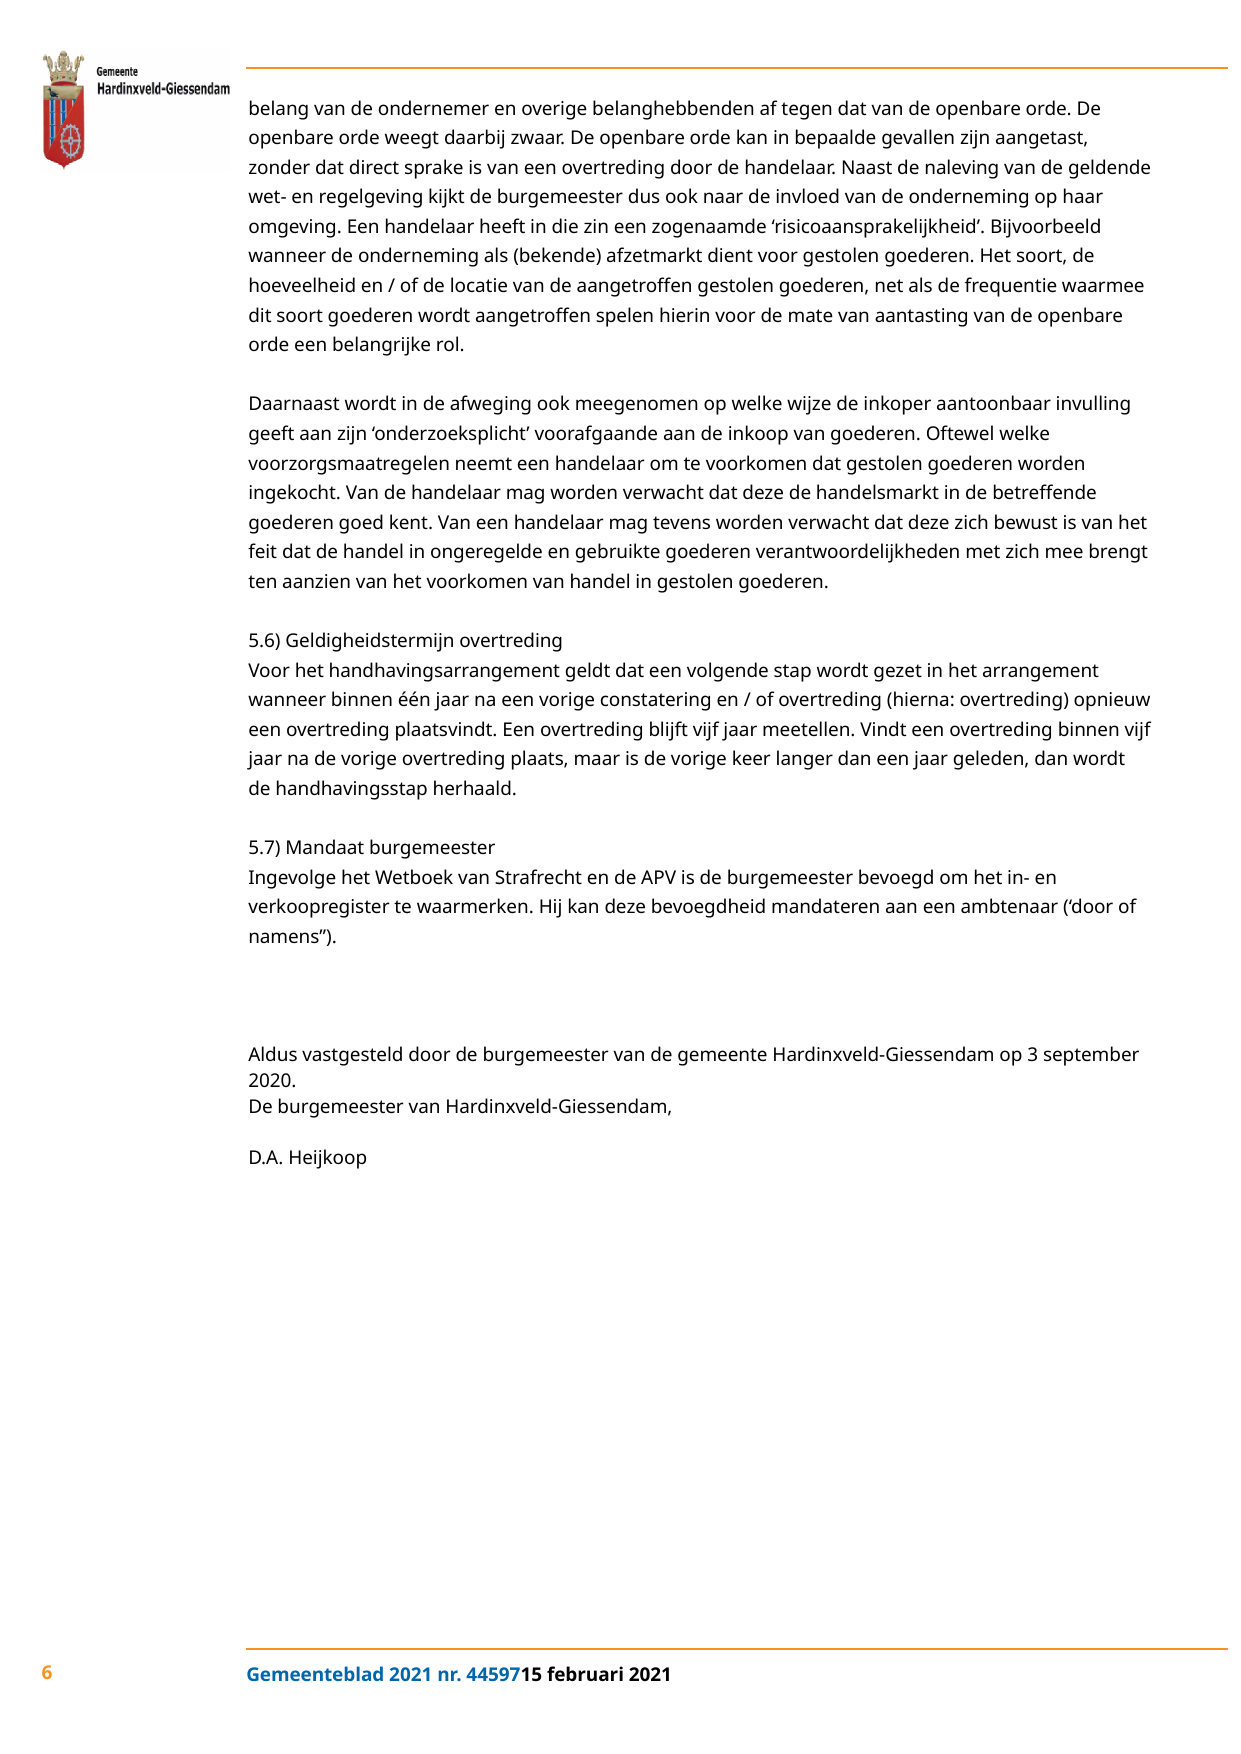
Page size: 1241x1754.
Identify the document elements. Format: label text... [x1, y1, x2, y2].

text Voor het handhavingsarrangement geldt dat een volgende stap wordt gezet in het arrangement wanneer binnen één jaar na een vorige constatering en / of overtreding (hierna: overtreding) opnieuw een overtreding plaatsvindt. Een overtreding blijft vijf jaar meetellen. Vindt een overtreding binnen vijf jaar na de vorige overtreding plaats, maar is de vorige keer langer dan een jaar geleden, dan wordt de handhavingsstap herhaald. [248, 657, 1152, 801]
text De burgemeester van Hardinxveld-Giessendam, [248, 1093, 1152, 1119]
text belang van de ondernemer en overige belanghebbenden af tegen dat van de openbare orde. De openbare orde weegt daarbij zwaar. De openbare orde kan in bepaalde gevallen zijn aangetast, zonder dat direct sprake is van een overtreding door de handelaar. Naast de naleving van de geldende wet- en regelgeving kijkt de burgemeester dus ook naar de invloed van de onderneming op haar omgeving. Een handelaar heeft in die zin een zogenaamde ‘risicoaansprakelijkheid’. Bijvoorbeeld wanneer de onderneming als (bekende) afzetmarkt dient voor gestolen goederen. Het soort, de hoeveelheid en / of de locatie van de aangetroffen gestolen goederen, net als de frequentie waarmee dit soort goederen wordt aangetroffen spelen hierin voor de mate van aantasting van de openbare orde een belangrijke rol. [248, 95, 1152, 357]
text D.A. Heijkoop [248, 1144, 1152, 1170]
text 5.7) Mandaat burgemeester [248, 834, 1152, 860]
picture [41, 47, 231, 172]
text Daarnaast wordt in de afweging ook meegenomen op welke wijze de inkoper aantoonbaar invulling geeft aan zijn ‘onderzoeksplicht’ voorafgaande aan de inkoop van goederen. Oftewel welke voorzorgsmaatregelen neemt een handelaar om te voorkomen dat gestolen goederen worden ingekocht. Van de handelaar mag worden verwacht dat deze de handelsmarkt in de betreffende goederen goed kent. Van een handelaar mag tevens worden verwacht dat deze zich bewust is van het feit dat de handel in ongeregelde en gebruikte goederen verantwoordelijkheden met zich mee brengt ten aanzien van het voorkomen van handel in gestolen goederen. [248, 391, 1152, 594]
text Aldus vastgesteld door de burgemeester van de gemeente Hardinxveld-Giessendam op 3 september 2020. [248, 1041, 1152, 1093]
text Ingevolge het Wetboek van Strafrecht en de APV is de burgemeester bevoegd om het in- en verkoopregister te waarmerken. Hij kan deze bevoegdheid mandateren aan een ambtenaar (‘door of namens”). [248, 864, 1152, 949]
text 5.6) Geldigheidstermijn overtreding [248, 627, 1152, 653]
